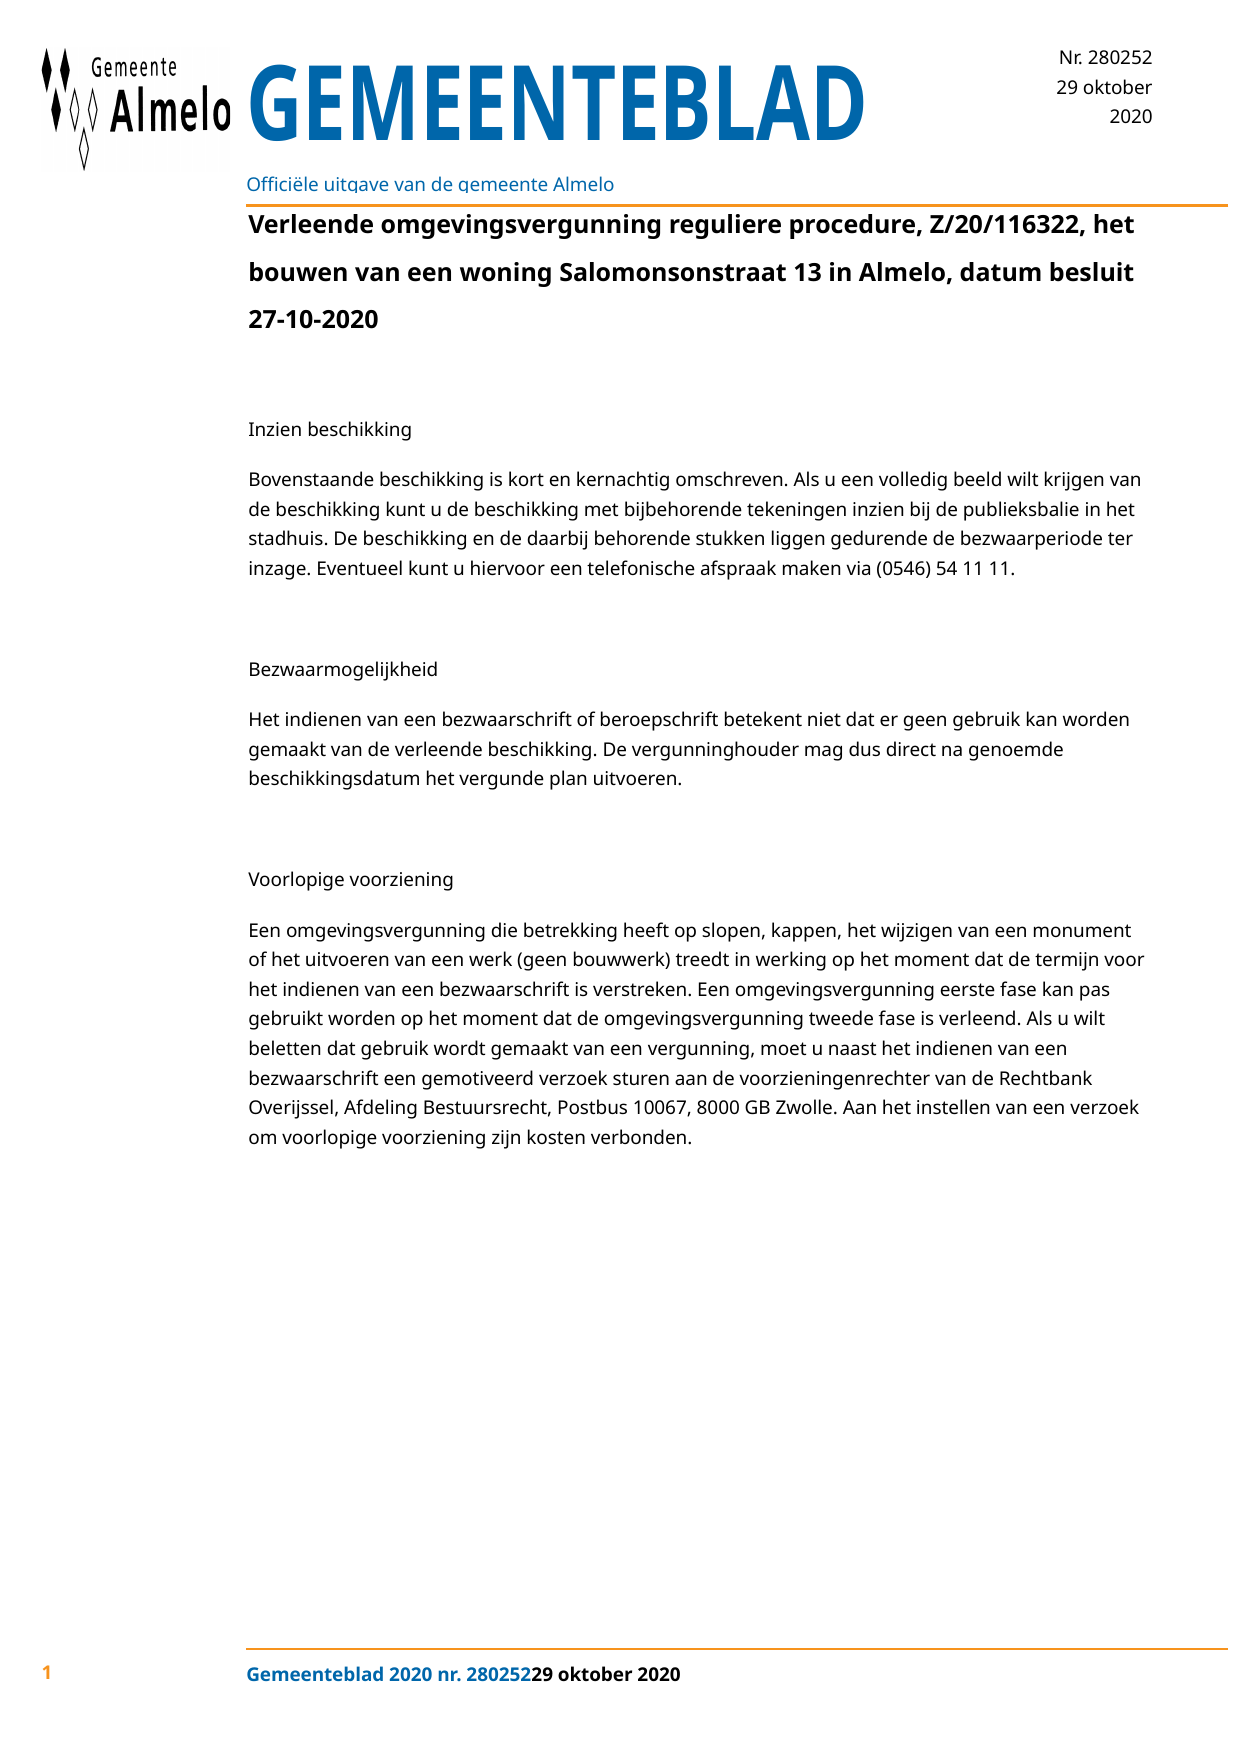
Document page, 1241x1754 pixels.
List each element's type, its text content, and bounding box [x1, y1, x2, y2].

text Bezwaarmogelijkheid [248, 656, 1152, 682]
text Verleende omgevingsvergunning reguliere procedure, Z/20/116322, het bouwen van een woning Salomonsonstraat 13 in Almelo, datum besluit 27-10-2020 [248, 207, 1152, 336]
text Bovenstaande beschikking is kort en kernachtig omschreven. Als u een volledig beeld wilt krijgen van de beschikking kunt u de beschikking met bijbehorende tekeningen inzien bij de publieksbalie in het stadhuis. De beschikking en de daarbij behorende stukken liggen gedurende de bezwaarperiode ter inzage. Eventueel kunt u hiervoor een telefonische afspraak maken via (0546) 54 11 11. [248, 466, 1152, 581]
text Voorlopige voorziening [248, 866, 1152, 892]
text Inzien beschikking [248, 416, 1152, 442]
text Het indienen van een bezwaarschrift of beroepschrift betekent niet dat er geen gebruik kan worden gemaakt van de verleende beschikking. De vergunninghouder mag dus direct na genoemde beschikkingsdatum het vergunde plan uitvoeren. [248, 706, 1152, 791]
text Een omgevingsvergunning die betrekking heeft op slopen, kappen, het wijzigen van een monument of het uitvoeren van een werk (geen bouwwerk) treedt in werking op het moment dat de termijn voor het indienen van een bezwaarschrift is verstreken. Een omgevingsvergunning eerste fase kan pas gebruikt worden op het moment dat de omgevingsvergunning tweede fase is verleend. Als u wilt beletten dat gebruik wordt gemaakt van een vergunning, moet u naast het indienen van een bezwaarschrift een gemotiveerd verzoek sturen aan de voorzieningenrechter van de Rechtbank Overijssel, Afdeling Bestuursrecht, Postbus 10067, 8000 GB Zwolle. Aan het instellen van een verzoek om voorlopige voorziening zijn kosten verbonden. [248, 917, 1152, 1149]
picture [41, 47, 231, 172]
